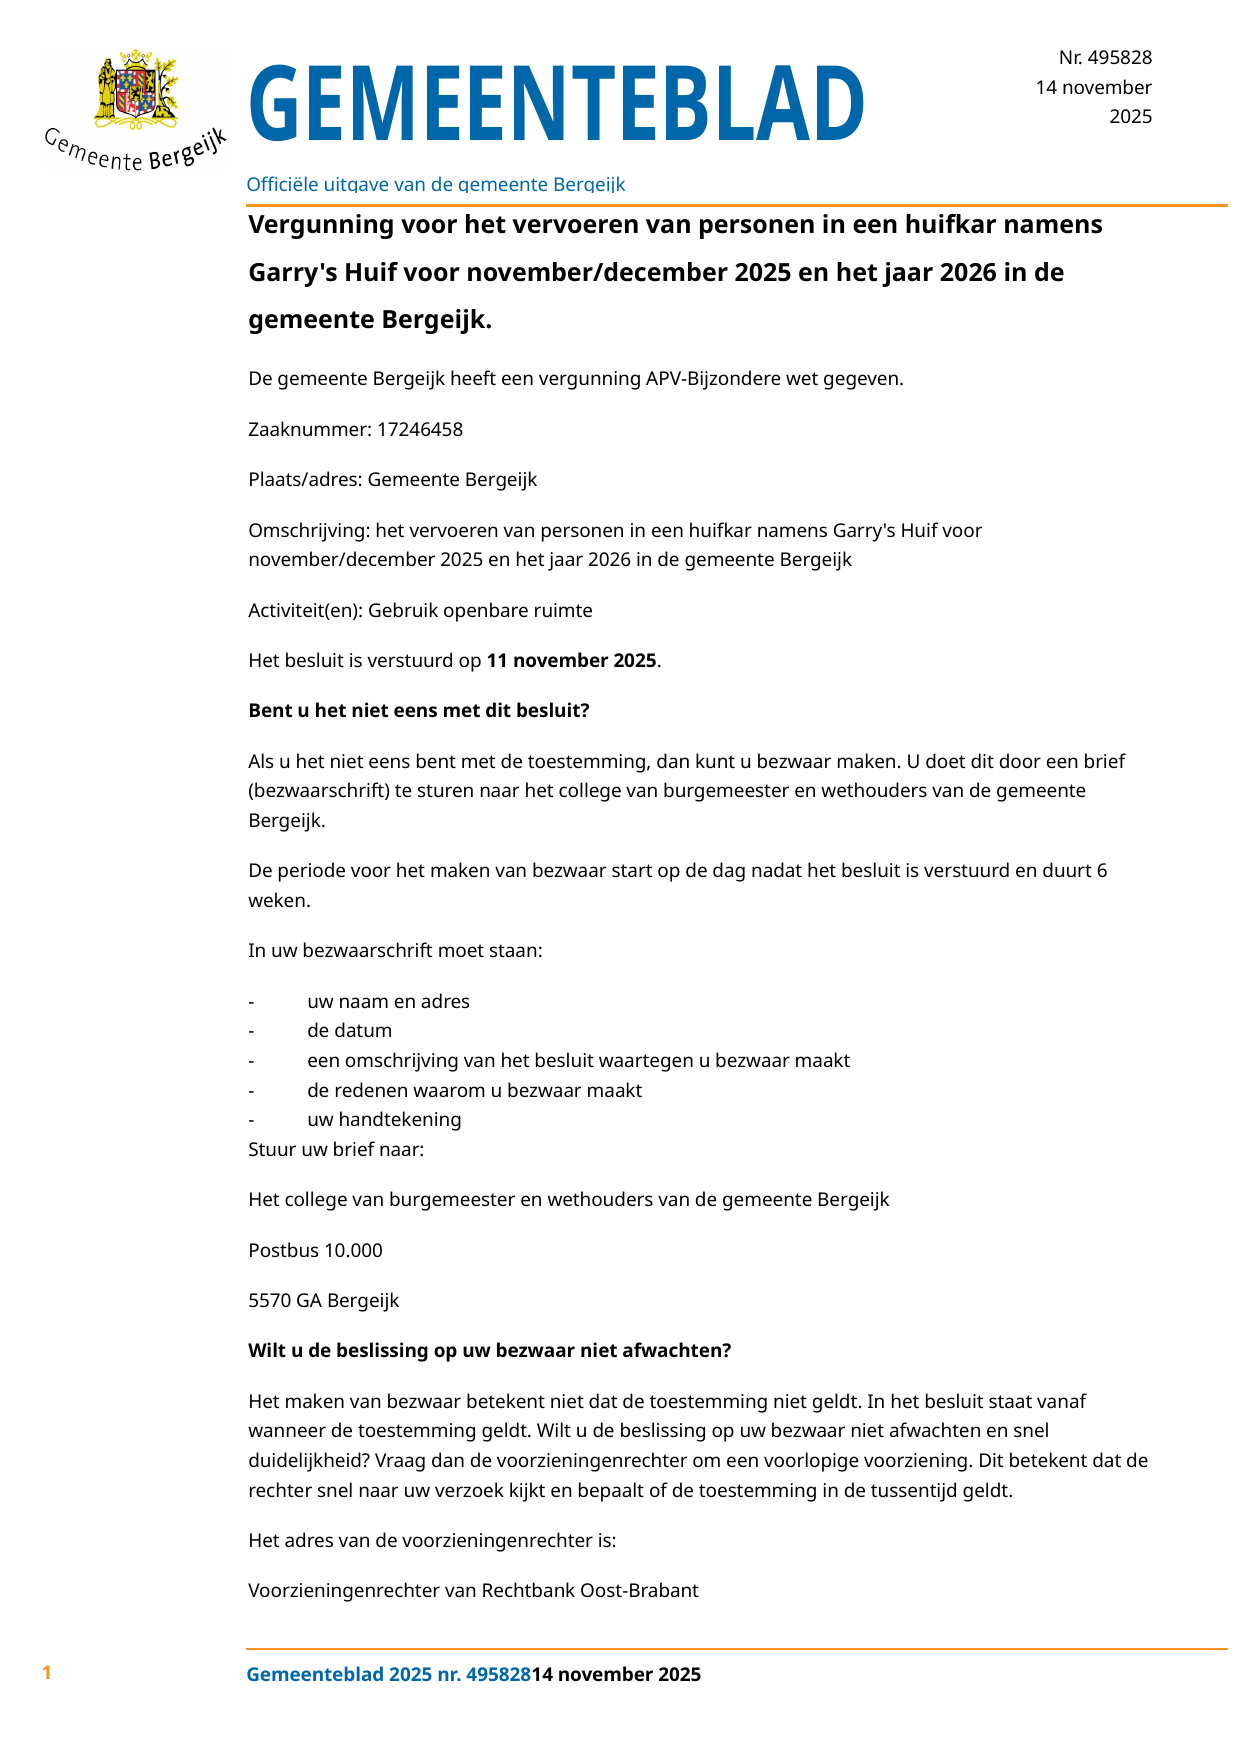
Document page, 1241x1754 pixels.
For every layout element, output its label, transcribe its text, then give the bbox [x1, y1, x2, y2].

list uw naam en adres [248, 988, 1152, 1014]
text Plaats/adres: Gemeente Bergeijk [248, 466, 1152, 492]
text Omschrijving: het vervoeren van personen in een huifkar namens Garry's Huif voor november/december 2025 en het jaar 2026 in de gemeente Bergeijk [248, 517, 1152, 572]
text Wilt u de beslissing op uw bezwaar niet afwachten? [248, 1338, 1152, 1363]
text Bent u het niet eens met dit besluit? [248, 698, 1152, 723]
text Activiteit(en): Gebruik openbare ruimte [248, 597, 1152, 622]
text Het besluit is verstuurd op 11 november 2025. [248, 647, 1152, 673]
text De periode voor het maken van bezwaar start op de dag nadat het besluit is verstuurd en duurt 6 weken. [248, 858, 1152, 913]
list uw handtekening [248, 1106, 1152, 1132]
text Stuur uw brief naar: [248, 1136, 1152, 1162]
text Het college van burgemeester en wethouders van de gemeente Bergeijk [248, 1186, 1152, 1212]
text Zaaknummer: 17246458 [248, 416, 1152, 442]
text Postbus 10.000 [248, 1237, 1152, 1262]
text Als u het niet eens bent met de toestemming, dan kunt u bezwaar maken. U doet dit door een brief (bezwaarschrift) te sturen naar het college van burgemeester en wethouders van de gemeente Bergeijk. [248, 748, 1152, 833]
list de datum [248, 1018, 1152, 1043]
list de redenen waarom u bezwaar maakt [248, 1077, 1152, 1102]
text In uw bezwaarschrift moet staan: [248, 938, 1152, 963]
text Vergunning voor het vervoeren van personen in een huifkar namens Garry's Huif voor november/december 2025 en het jaar 2026 in de gemeente Bergeijk. [248, 207, 1152, 336]
text Het adres van de voorzieningenrechter is: [248, 1527, 1152, 1553]
list een omschrijving van het besluit waartegen u bezwaar maakt [248, 1047, 1152, 1073]
text Het maken van bezwaar betekent niet dat de toestemming niet geldt. In het besluit staat vanaf wanneer de toestemming geldt. Wilt u de beslissing op uw bezwaar niet afwachten en snel duidelijkheid? Vraag dan de voorzieningenrechter om een voorlopige voorziening. Dit betekent dat de rechter snel naar uw verzoek kijkt en bepaalt of de toestemming in de tussentijd geldt. [248, 1388, 1152, 1502]
picture [41, 47, 231, 172]
text De gemeente Bergeijk heeft een vergunning APV-Bijzondere wet gegeven. [248, 366, 1152, 391]
text Voorzieningenrechter van Rechtbank Oost-Brabant [248, 1578, 1152, 1603]
text 5570 GA Bergeijk [248, 1287, 1152, 1313]
